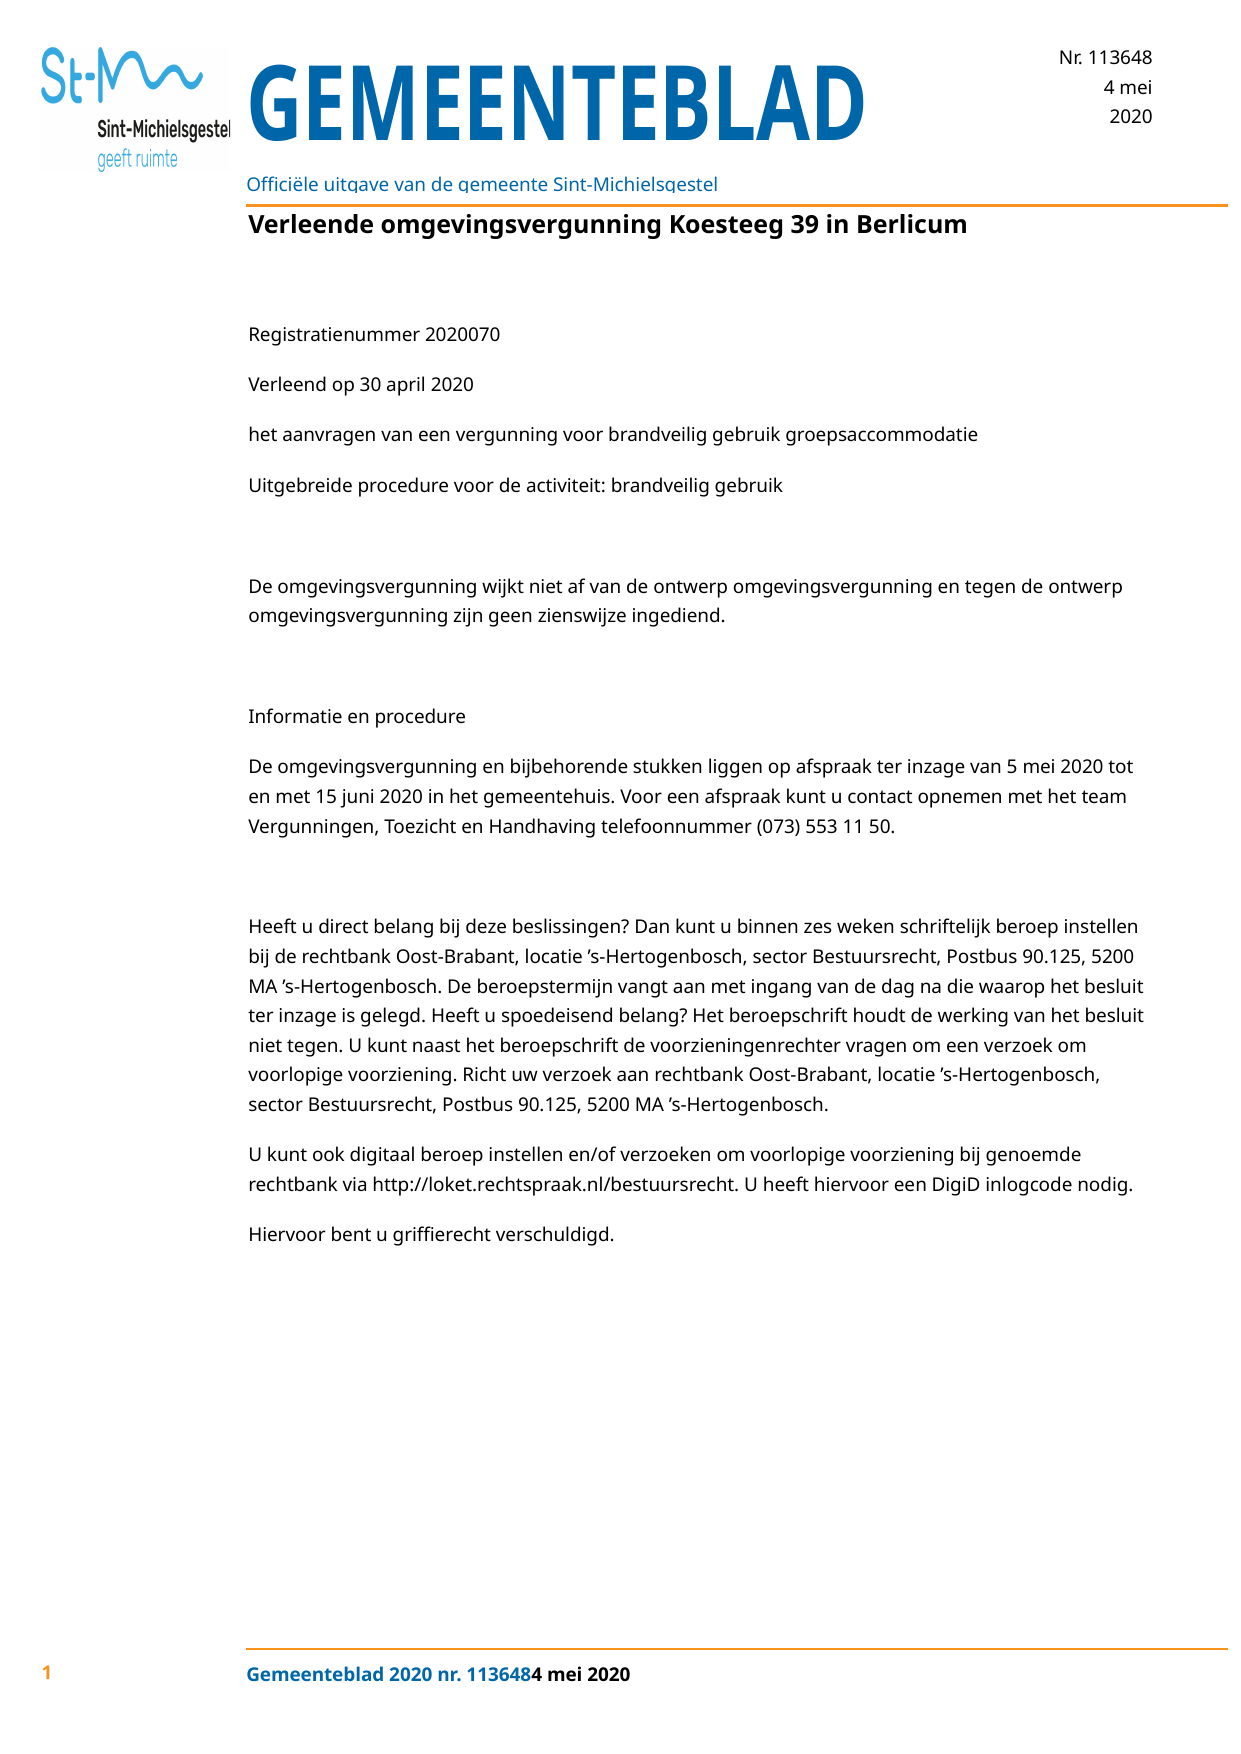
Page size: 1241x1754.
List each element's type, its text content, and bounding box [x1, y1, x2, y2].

text Uitgebreide procedure voor de activiteit: brandveilig gebruik [248, 472, 1152, 498]
text Informatie en procedure [248, 703, 1152, 729]
text het aanvragen van een vergunning voor brandveilig gebruik groepsaccommodatie [248, 422, 1152, 447]
picture [41, 47, 231, 172]
text De omgevingsvergunning en bijbehorende stukken liggen op afspraak ter inzage van 5 mei 2020 tot en met 15 juni 2020 in het gemeentehuis. Voor een afspraak kunt u contact opnemen met het team Vergunningen, Toezicht en Handhaving telefoonnummer (073) 553 11 50. [248, 754, 1152, 838]
text Registratienummer 2020070 [248, 321, 1152, 346]
text Heeft u direct belang bij deze beslissingen? Dan kunt u binnen zes weken schriftelijk beroep instellen bij de rechtbank Oost-Brabant, locatie ’s-Hertogenbosch, sector Bestuursrecht, Postbus 90.125, 5200 MA ’s-Hertogenbosch. De beroepstermijn vangt aan met ingang van de dag na die waarop het besluit ter inzage is gelegd. Heeft u spoedeisend belang? Het beroepschrift houdt de werking van het besluit niet tegen. U kunt naast het beroepschrift de voorzieningenrechter vragen om een verzoek om voorlopige voorziening. Richt uw verzoek aan rechtbank Oost-Brabant, locatie ’s-Hertogenbosch, sector Bestuursrecht, Postbus 90.125, 5200 MA ’s-Hertogenbosch. [248, 914, 1152, 1117]
text De omgevingsvergunning wijkt niet af van de ontwerp omgevingsvergunning en tegen de ontwerp omgevingsvergunning zijn geen zienswijze ingediend. [248, 573, 1152, 628]
text U kunt ook digitaal beroep instellen en/of verzoeken om voorlopige voorziening bij genoemde rechtbank via http://loket.rechtspraak.nl/bestuursrecht. U heeft hiervoor een DigiD inlogcode nodig. [248, 1142, 1152, 1197]
text Hiervoor bent u griffierecht verschuldigd. [248, 1222, 1152, 1247]
text Verleend op 30 april 2020 [248, 371, 1152, 397]
text Verleende omgevingsvergunning Koesteeg 39 in Berlicum [248, 207, 1152, 241]
